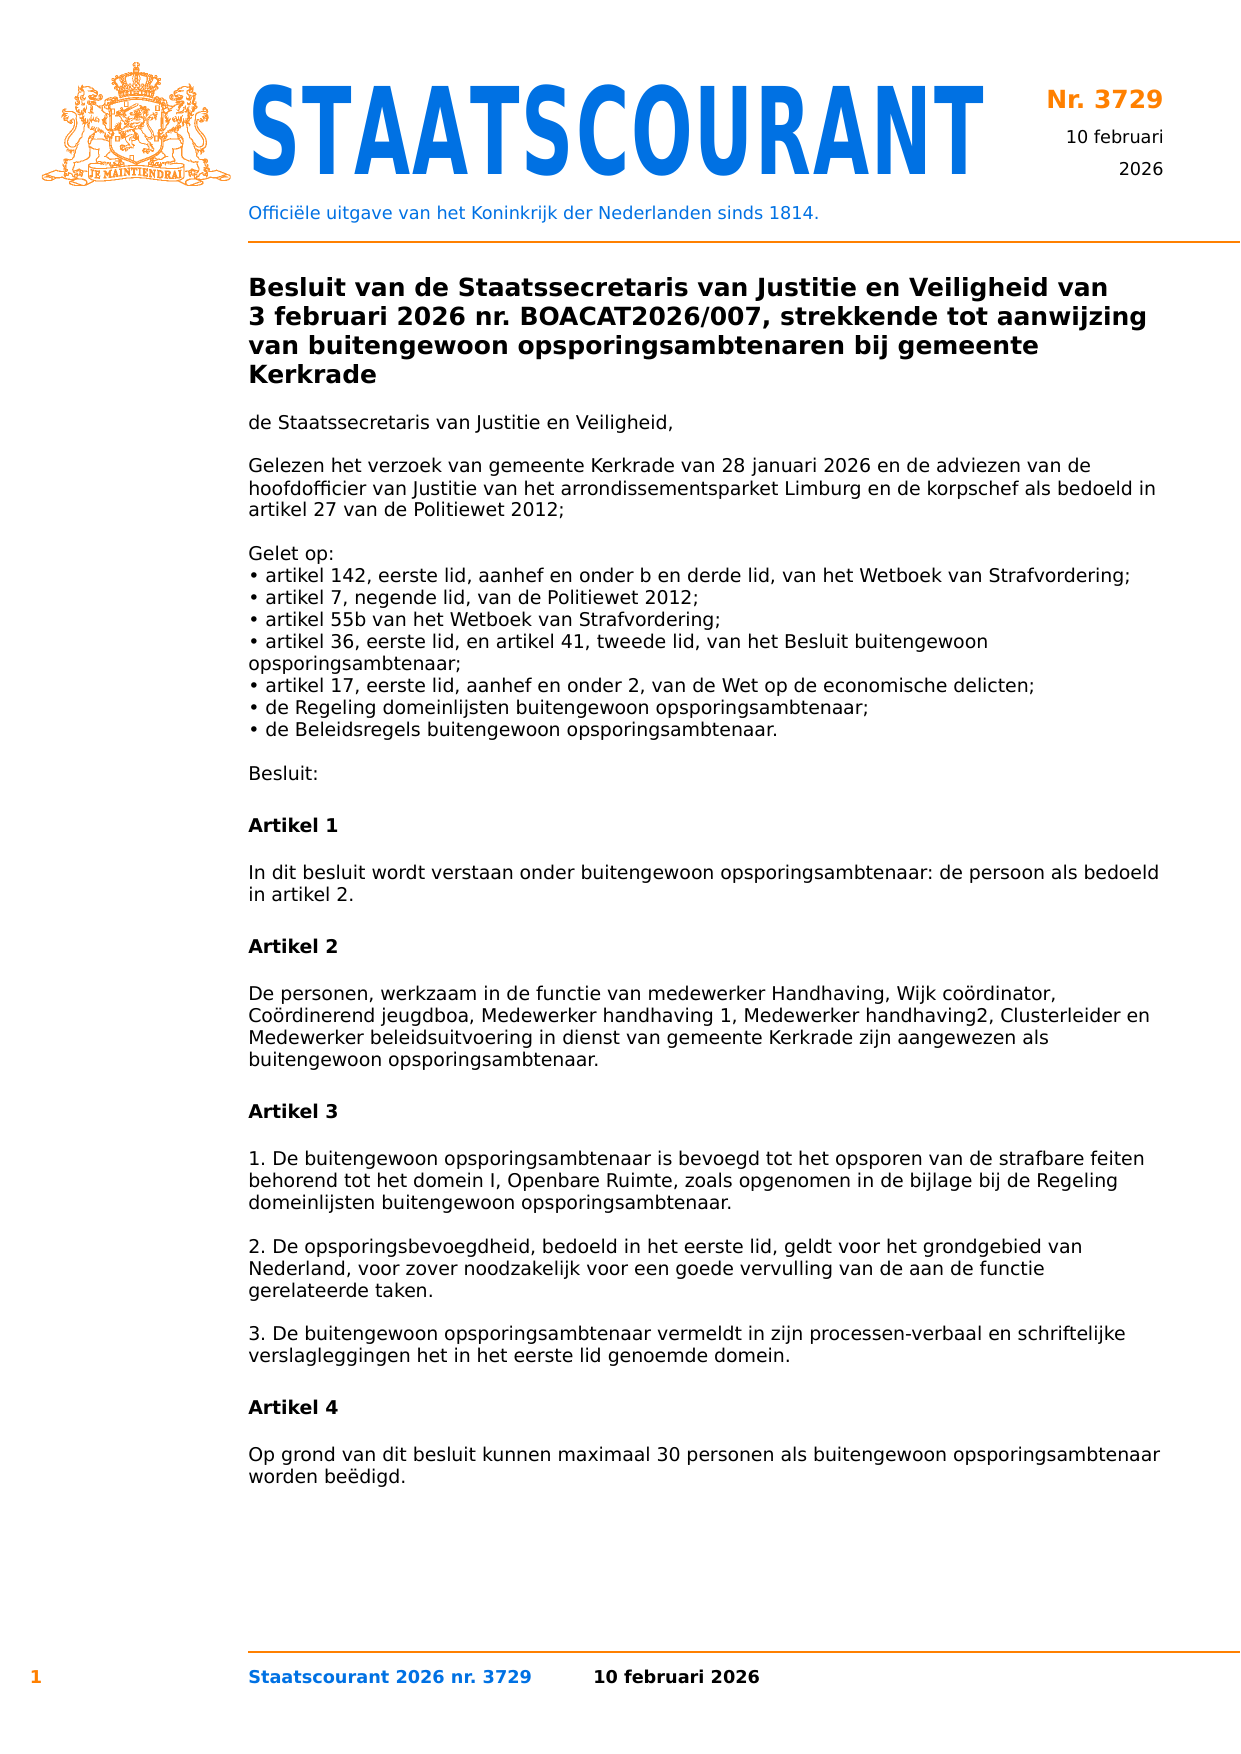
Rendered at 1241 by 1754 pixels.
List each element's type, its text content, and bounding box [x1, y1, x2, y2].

text Besluit: [248, 763, 1163, 785]
text In dit besluit wordt verstaan onder buitengewoon opsporingsambtenaar: de persoon als bedoeld in artikel 2. [248, 862, 1163, 906]
text • artikel 36, eerste lid, en artikel 41, tweede lid, van het Besluit buitengewoon opsporingsambtenaar; [248, 631, 1163, 675]
table_header Nr. 3729 [998, 62, 1240, 121]
text De personen, werkzaam in de functie van medewerker Handhaving, Wijk coördinator, Coördinerend jeugdboa, Medewerker handhaving 1, Medewerker handhaving2, Clusterleider en Medewerker beleidsuitvoering in dienst van gemeente Kerkrade zijn aangewezen als buitengewoon opsporingsambtenaar. [248, 983, 1163, 1071]
text • de Regeling domeinlijsten buitengewoon opsporingsambtenaar; [248, 697, 1163, 719]
text Gelezen het verzoek van gemeente Kerkrade van 28 januari 2026 en de adviezen van de hoofdofficier van Justitie van het arrondissementsparket Limburg en de korpschef als bedoeld in artikel 27 van de Politiewet 2012; [248, 455, 1163, 521]
subtitle Artikel 2 [248, 936, 1163, 958]
subtitle Artikel 4 [248, 1397, 1163, 1419]
table_header STAATSCOURANT [248, 62, 998, 203]
table_header [25, 62, 248, 241]
text Gelet op: [248, 543, 1163, 565]
text 1. De buitengewoon opsporingsambtenaar is bevoegd tot het opsporen van de strafbare feiten behorend tot het domein I, Openbare Ruimte, zoals opgenomen in de bijlage bij de Regeling domeinlijsten buitengewoon opsporingsambtenaar. [248, 1148, 1163, 1214]
text • artikel 7, negende lid, van de Politiewet 2012; [248, 587, 1163, 609]
subtitle Artikel 3 [248, 1101, 1163, 1123]
text Op grond van dit besluit kunnen maximaal 30 personen als buitengewoon opsporingsambtenaar worden beëdigd. [248, 1444, 1163, 1488]
text • artikel 142, eerste lid, aanhef en onder b en derde lid, van het Wetboek van Strafvordering; [248, 565, 1163, 587]
text 2. De opsporingsbevoegdheid, bedoeld in het eerste lid, geldt voor het grondgebied van Nederland, voor zover noodzakelijk voor een goede vervulling van de aan de functie gerelateerde taken. [248, 1236, 1163, 1301]
text 3. De buitengewoon opsporingsambtenaar vermeldt in zijn processen-verbaal en schriftelijke verslagleggingen het in het eerste lid genoemde domein. [248, 1323, 1163, 1367]
table_cell 2026 [998, 153, 1240, 203]
text de Staatssecretaris van Justitie en Veiligheid, [248, 412, 1163, 433]
subtitle Artikel 1 [248, 815, 1163, 837]
text • artikel 55b van het Wetboek van Strafvordering; [248, 609, 1163, 631]
text • artikel 17, eerste lid, aanhef en onder 2, van de Wet op de economische delicten; [248, 675, 1163, 697]
text • de Beleidsregels buitengewoon opsporingsambtenaar. [248, 719, 1163, 741]
picture [41, 62, 231, 186]
table_cell Officiële uitgave van het Koninkrijk der Nederlanden sinds 1814. [248, 203, 1240, 241]
subtitle Besluit van de Staatssecretaris van Justitie en Veiligheid van 3 februari 2026 nr. BOACAT2026/007, strekkende tot aanwijzing van buitengewoon opsporingsambtenaren bij gemeente Kerkrade [248, 273, 1163, 390]
table_cell 10 februari [998, 121, 1240, 153]
